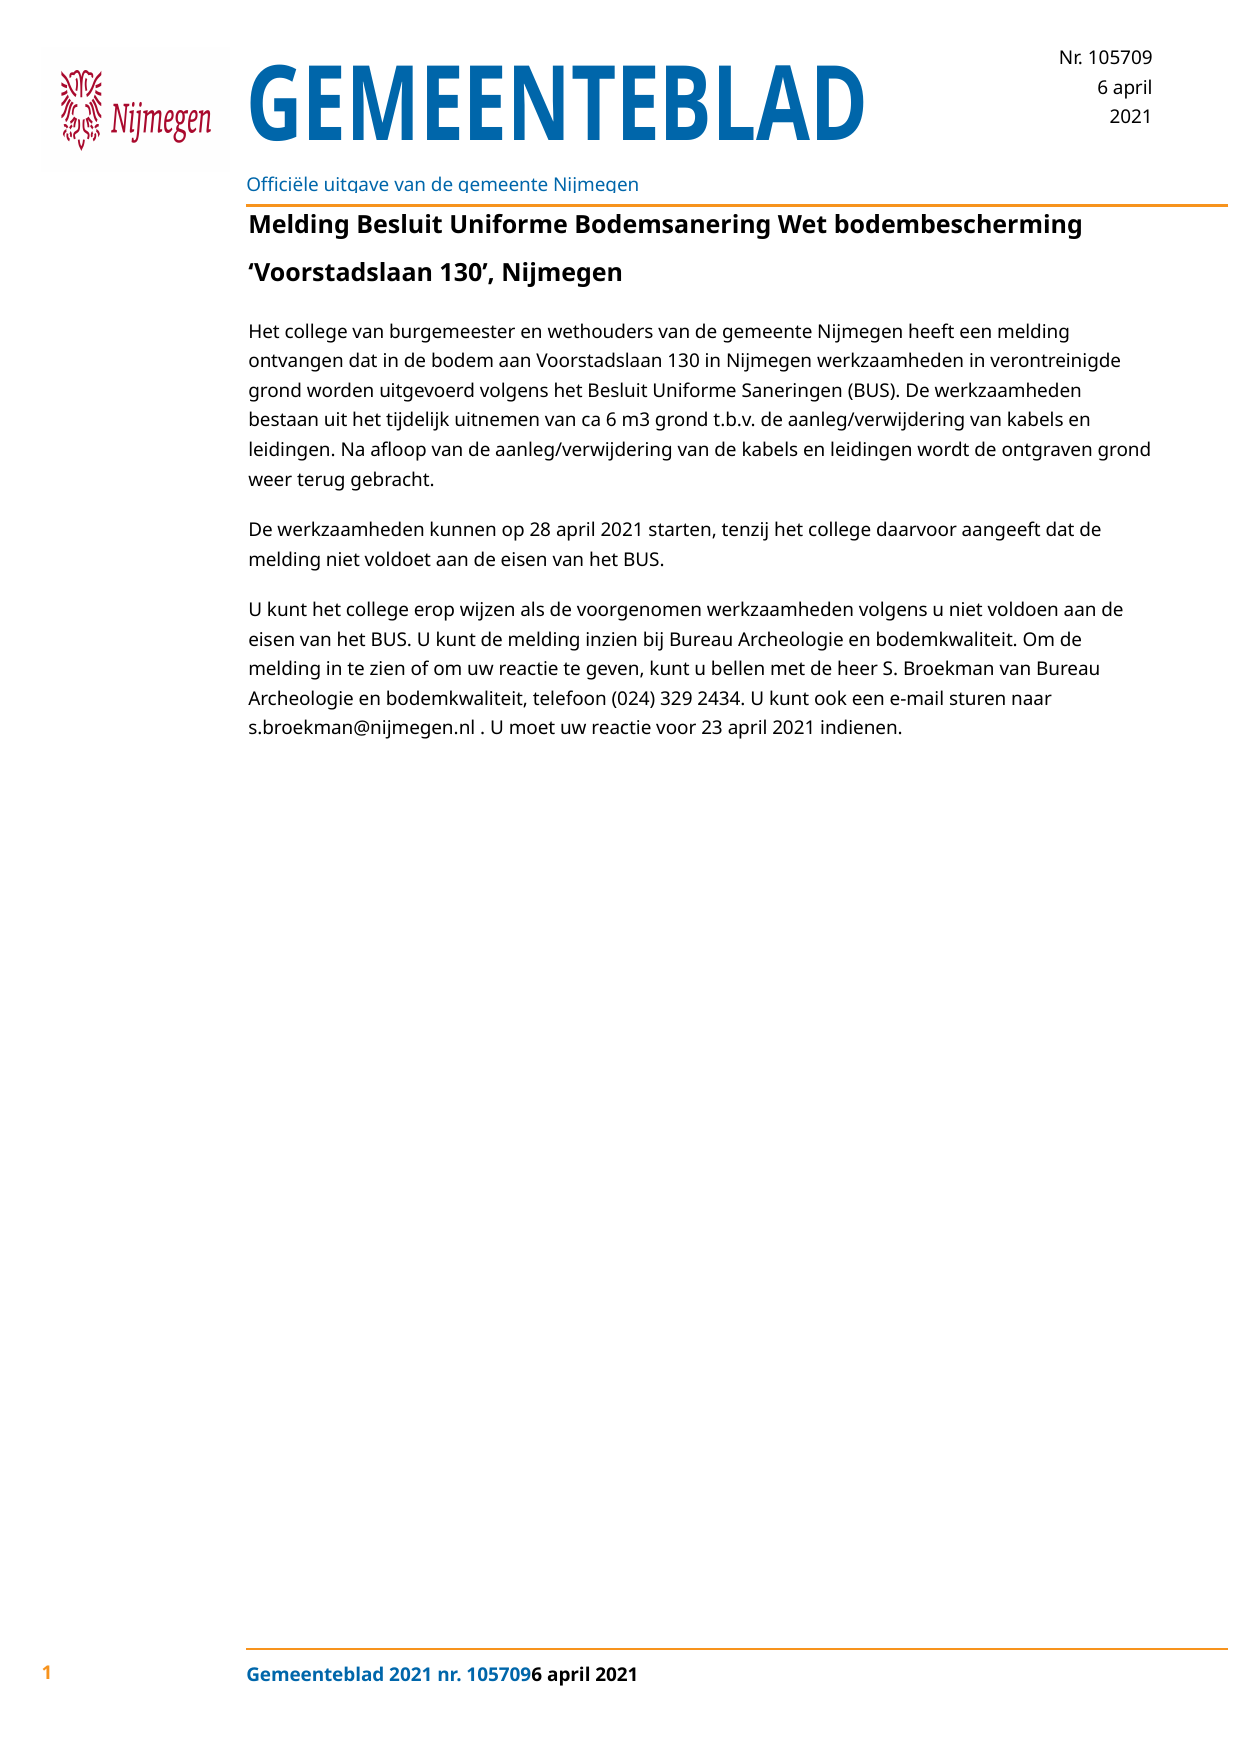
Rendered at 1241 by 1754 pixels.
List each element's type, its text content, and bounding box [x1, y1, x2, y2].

text De werkzaamheden kunnen op 28 april 2021 starten, tenzij het college daarvoor aangeeft dat de melding niet voldoet aan de eisen van het BUS. [248, 516, 1152, 572]
text Het college van burgemeester en wethouders van de gemeente Nijmegen heeft een melding ontvangen dat in de bodem aan Voorstadslaan 130 in Nijmegen werkzaamheden in verontreinigde grond worden uitgevoerd volgens het Besluit Uniforme Saneringen (BUS). De werkzaamheden bestaan uit het tijdelijk uitnemen van ca 6 m3 grond t.b.v. de aanleg/verwijdering van kabels en leidingen. Na afloop van de aanleg/verwijdering van de kabels en leidingen wordt de ontgraven grond weer terug gebracht. [248, 318, 1152, 492]
text Melding Besluit Uniforme Bodemsanering Wet bodembescherming ‘Voorstadslaan 130’, Nijmegen [248, 207, 1152, 288]
picture [41, 47, 231, 172]
text U kunt het college erop wijzen als de voorgenomen werkzaamheden volgens u niet voldoen aan de eisen van het BUS. U kunt de melding inzien bij Bureau Archeologie en bodemkwaliteit. Om de melding in te zien of om uw reactie te geven, kunt u bellen met de heer S. Broekman van Bureau Archeologie en bodemkwaliteit, telefoon (024) 329 2434. U kunt ook een e-mail sturen naar s.broekman@nijmegen.nl . U moet uw reactie voor 23 april 2021 indienen. [248, 596, 1152, 740]
